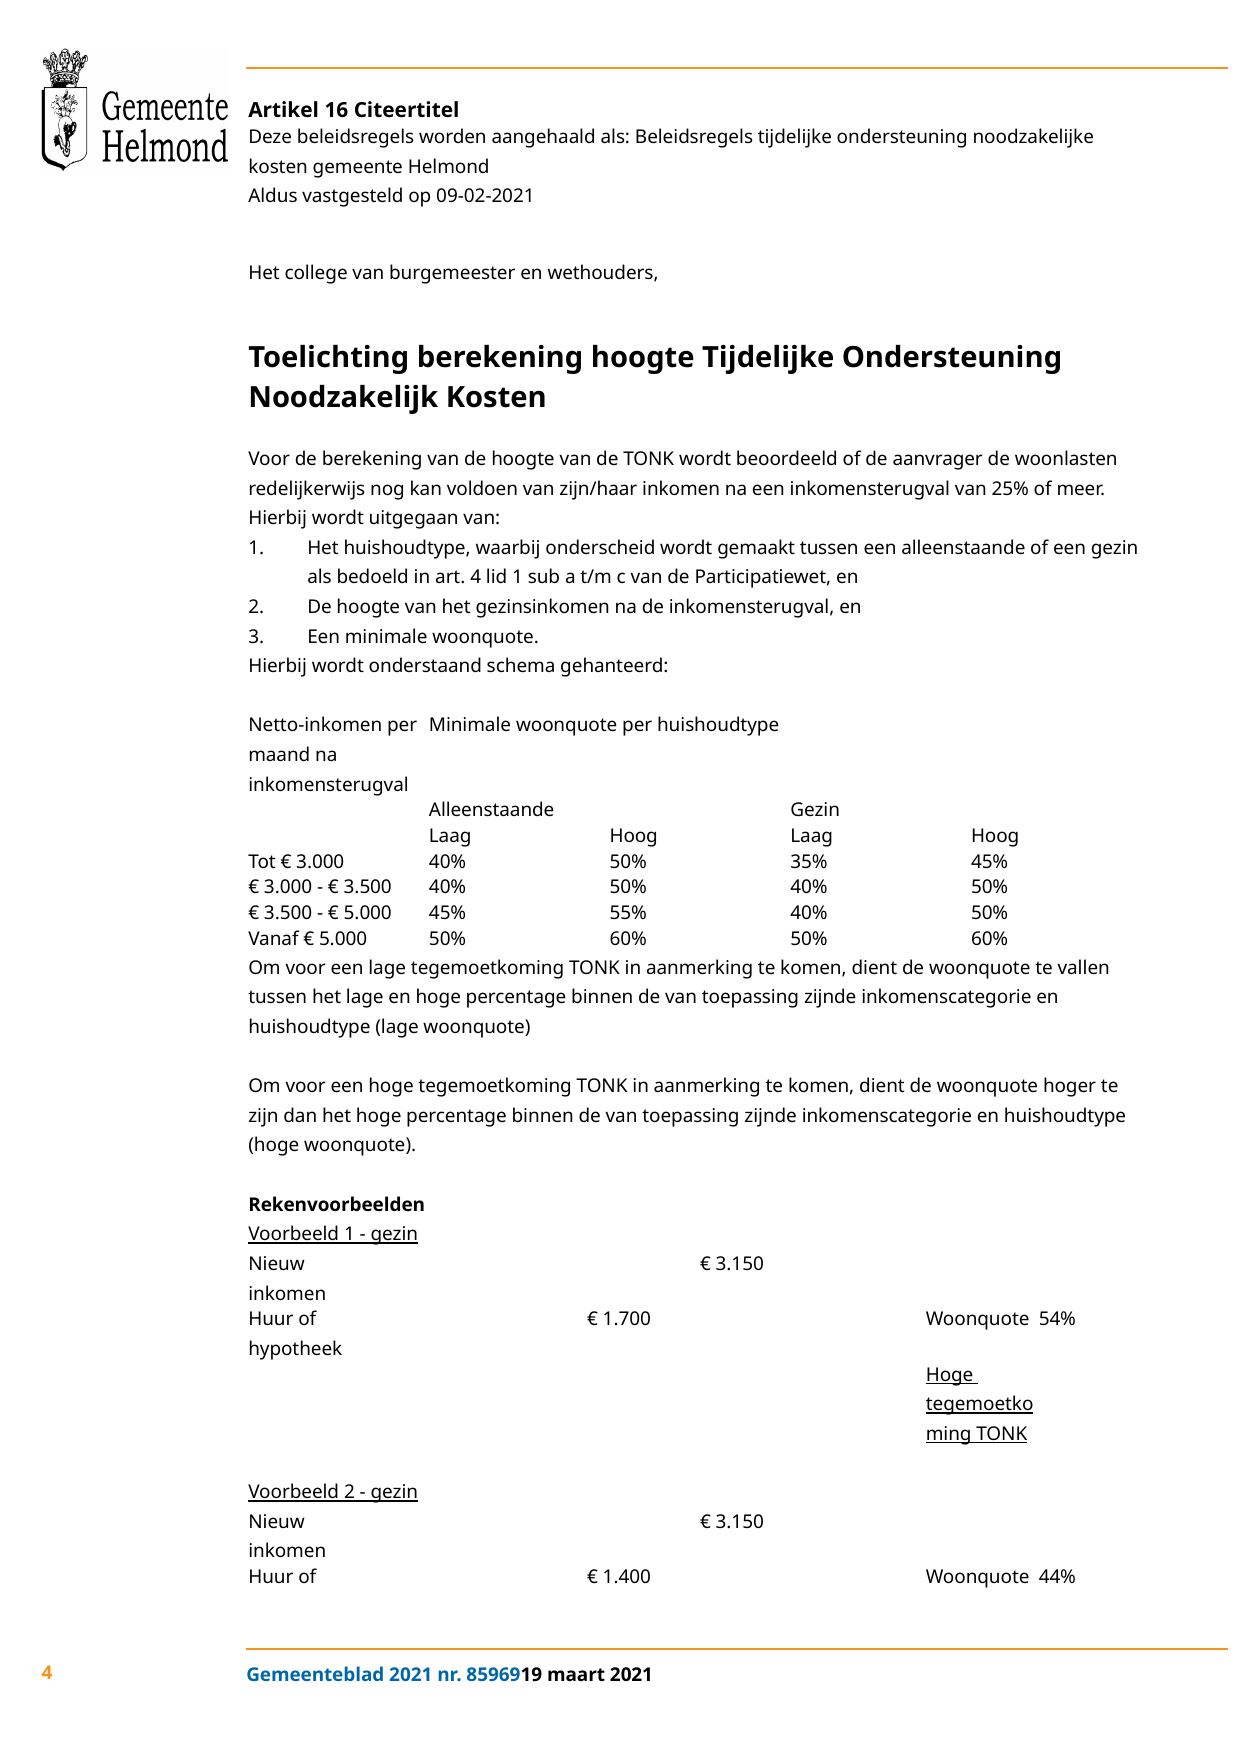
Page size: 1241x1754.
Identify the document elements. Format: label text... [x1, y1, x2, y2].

table_cell [248, 797, 429, 848]
text Om voor een lage tegemoetkoming TONK in aanmerking te komen, dient de woonquote te vallen tussen het lage en hoge percentage binnen de van toepassing zijnde inkomenscategorie en huishoudtype (lage woonquote) [248, 954, 1152, 1039]
table_cell Laag [790, 822, 971, 848]
table_cell Vanaf € 5.000 [248, 925, 429, 951]
table_cell Alleenstaande [429, 797, 790, 822]
table_cell 55% [609, 900, 790, 925]
table_cell 40% [429, 874, 609, 899]
table_cell 50% [790, 925, 971, 951]
table_header [926, 1250, 1038, 1305]
table_cell [587, 1361, 700, 1446]
table_cell € 1.700 [587, 1305, 700, 1361]
text Deze beleidsregels worden aangehaald als: Beleidsregels tijdelijke ondersteuning noodzakelijke kosten gemeente Helmond [248, 123, 1152, 178]
table_cell € 1.400 [587, 1564, 700, 1589]
table_cell 45% [429, 900, 609, 925]
table_cell 40% [790, 874, 971, 899]
table_header [813, 1250, 926, 1305]
text Om voor een hoge tegemoetkoming TONK in aanmerking te komen, dient de woonquote hoger te zijn dan het hoge percentage binnen de van toepassing zijnde inkomenscategorie en huishoudtype (hoge woonquote). [248, 1072, 1152, 1157]
list Een minimale woonquote. [248, 623, 1152, 648]
table_cell [474, 1305, 587, 1361]
table_cell 54% [1039, 1305, 1152, 1361]
text Voorbeeld 1 - gezin [248, 1220, 1152, 1246]
table_header [474, 1250, 587, 1305]
table_cell [700, 1305, 813, 1361]
table_header [474, 1508, 587, 1563]
table_cell [361, 1361, 474, 1446]
table_cell [1039, 1361, 1152, 1446]
text Rekenvoorbeelden [248, 1191, 1152, 1217]
text Aldus vastgesteld op 09-02-2021 [248, 182, 1152, 208]
table_header [361, 1250, 474, 1305]
table_cell [700, 1361, 813, 1446]
table_cell [813, 1564, 926, 1589]
table_cell Huur of [248, 1564, 361, 1589]
table_cell Woonquote [926, 1564, 1038, 1589]
text Het college van burgemeester en wethouders, [248, 259, 1152, 285]
text Toelichting berekening hoogte Tijdelijke Ondersteuning Noodzakelijk Kosten [248, 337, 1152, 416]
table_cell [813, 1361, 926, 1446]
table_header Minimale woonquote per huishoudtype [429, 712, 1152, 797]
table_cell [248, 1361, 361, 1446]
table_cell 50% [609, 874, 790, 899]
table_cell 50% [609, 848, 790, 874]
table_cell € 3.000 - € 3.500 [248, 874, 429, 899]
table_header [587, 1250, 700, 1305]
table_cell [474, 1361, 587, 1446]
table_header [361, 1508, 474, 1563]
table_cell 50% [429, 925, 609, 951]
table_cell 60% [609, 925, 790, 951]
table_cell 40% [790, 900, 971, 925]
list Het huishoudtype, waarbij onderscheid wordt gemaakt tussen een alleenstaande of een gezin als bedoeld in art. 4 lid 1 sub a t/m c van de Participatiewet, en [248, 534, 1152, 589]
table_cell 45% [971, 848, 1152, 874]
text Voor de berekening van de hoogte van de TONK wordt beoordeeld of de aanvrager de woonlasten redelijkerwijs nog kan voldoen van zijn/haar inkomen na een inkomensterugval van 25% of meer. Hierbij wordt uitgegaan van: [248, 445, 1152, 530]
table_header € 3.150 [700, 1508, 813, 1563]
table_cell 60% [971, 925, 1152, 951]
table_cell Woonquote [926, 1305, 1038, 1361]
table_header [1039, 1508, 1152, 1563]
table_cell Hoge tegemoetkoming TONK [926, 1361, 1038, 1446]
text Artikel 16 Citeertitel [248, 95, 1152, 123]
table_cell [700, 1564, 813, 1589]
picture [41, 47, 231, 172]
text Hierbij wordt onderstaand schema gehanteerd: [248, 652, 1152, 678]
table_header [926, 1508, 1038, 1563]
table_cell Hoog [971, 822, 1152, 848]
table_cell € 3.500 - € 5.000 [248, 900, 429, 925]
table_cell Laag [429, 822, 609, 848]
table_cell Gezin [790, 797, 1152, 822]
table_cell [474, 1564, 587, 1589]
table_cell 40% [429, 848, 609, 874]
table_header Nieuw inkomen [248, 1250, 361, 1305]
table_cell [361, 1305, 474, 1361]
table_cell 50% [971, 900, 1152, 925]
list De hoogte van het gezinsinkomen na de inkomensterugval, en [248, 593, 1152, 619]
table_header [813, 1508, 926, 1563]
table_header Nieuw inkomen [248, 1508, 361, 1563]
table_cell [361, 1564, 474, 1589]
table_header € 3.150 [700, 1250, 813, 1305]
table_header Netto-inkomen per maand na inkomensterugval [248, 712, 429, 797]
table_cell [813, 1305, 926, 1361]
table_cell Hoog [609, 822, 790, 848]
table_cell 50% [971, 874, 1152, 899]
table_cell 44% [1039, 1564, 1152, 1589]
table_header [587, 1508, 700, 1563]
table_header [1039, 1250, 1152, 1305]
table_cell Tot € 3.000 [248, 848, 429, 874]
text Voorbeeld 2 - gezin [248, 1478, 1152, 1504]
table_cell Huur of hypotheek [248, 1305, 361, 1361]
table_cell 35% [790, 848, 971, 874]
